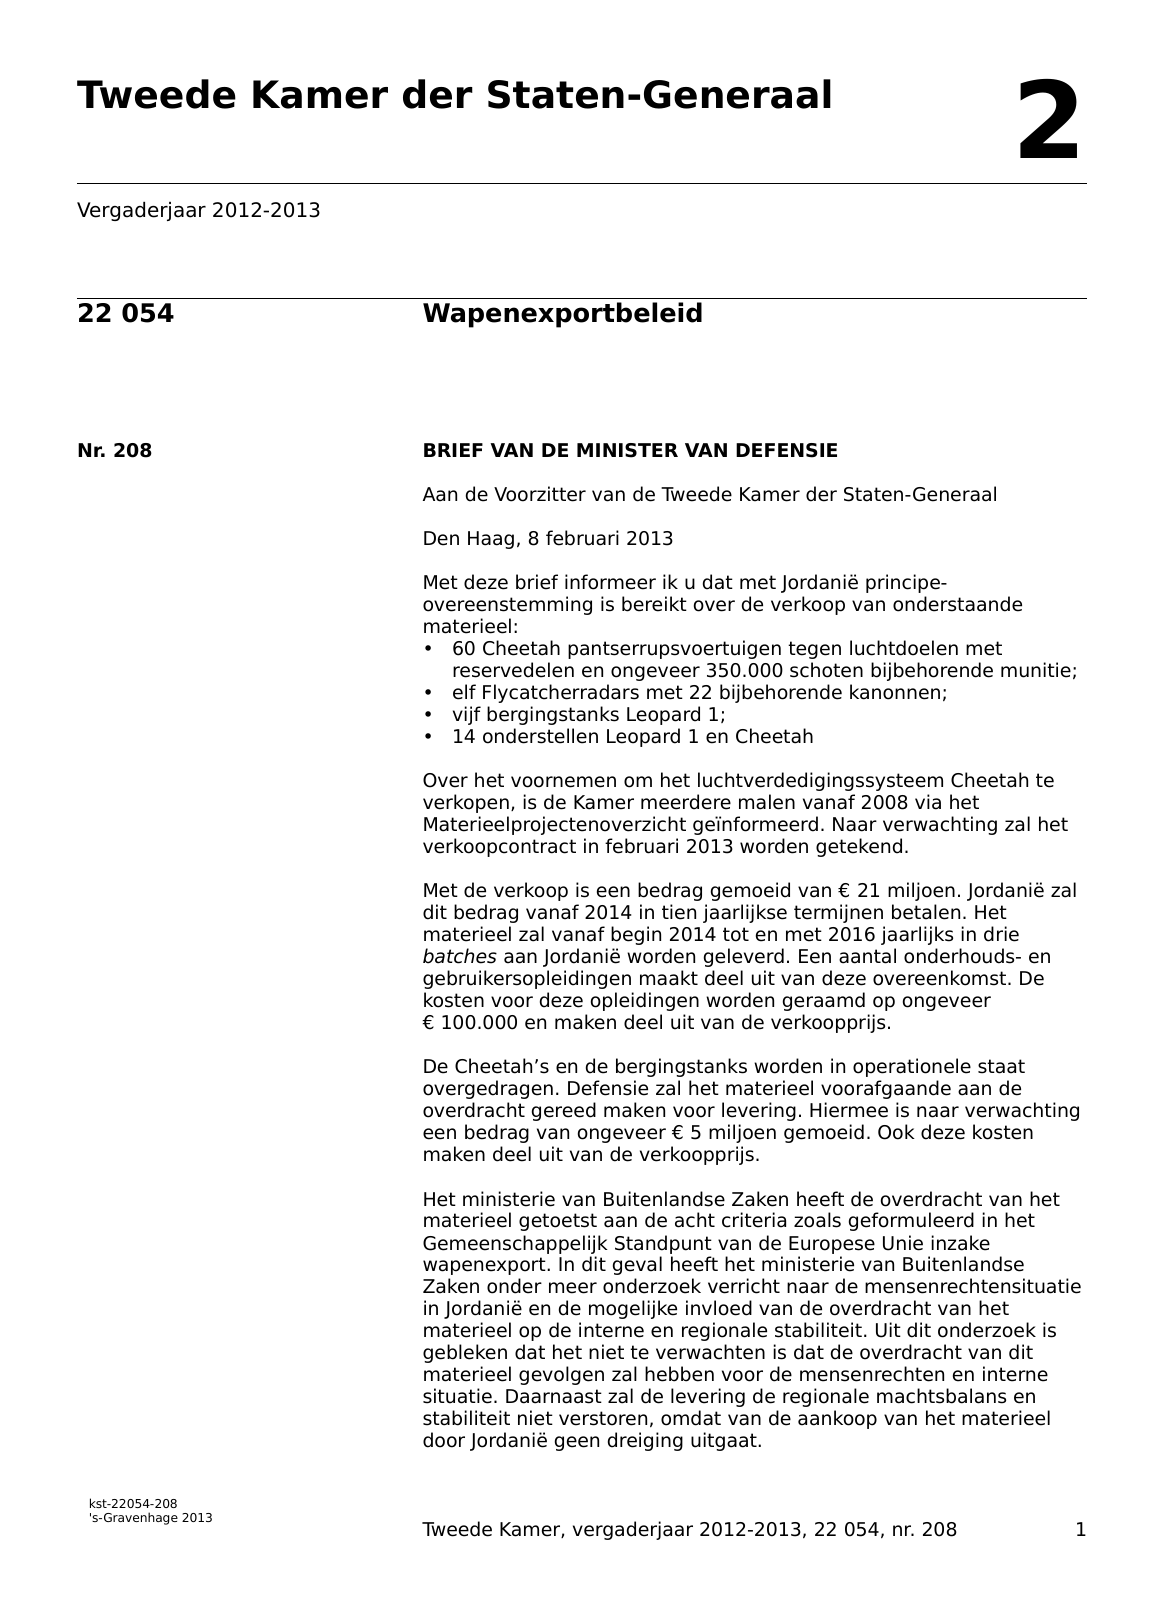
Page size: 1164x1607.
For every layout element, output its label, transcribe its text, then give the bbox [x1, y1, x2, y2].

text kst-22054-208 [88, 1497, 323, 1511]
table_header 2 [886, 59, 1087, 183]
text Den Haag, 8 februari 2013 [422, 528, 1087, 550]
subtitle Nr. 208 BRIEF VAN DE MINISTER VAN DEFENSIE [77, 440, 1087, 462]
subtitle 22 054 Wapenexportbeleid [77, 299, 1087, 329]
text Aan de Voorzitter van de Tweede Kamer der Staten-Generaal [422, 484, 1087, 506]
text • elf Flycatcherradars met 22 bijbehorende kanonnen; [422, 682, 1087, 704]
text • 14 onderstellen Leopard 1 en Cheetah [422, 726, 1087, 748]
text Het ministerie van Buitenlandse Zaken heeft de overdracht van het materieel getoetst aan de acht criteria zoals geformuleerd in het Gemeenschappelijk Standpunt van de Europese Unie inzake wapenexport. In dit geval heeft het ministerie van Buitenlandse Zaken onder meer onderzoek verricht naar de mensenrechtensituatie in Jordanië en de mogelijke invloed van de overdracht van het materieel op de interne en regionale stabiliteit. Uit dit onderzoek is gebleken dat het niet te verwachten is dat de overdracht van dit materieel gevolgen zal hebben voor de mensenrechten en interne situatie. Daarnaast zal de levering de regionale machtsbalans en stabiliteit niet verstoren, omdat van de aankoop van het materieel door Jordanië geen dreiging uitgaat. [422, 1188, 1087, 1452]
text • 60 Cheetah pantserrupsvoertuigen tegen luchtdoelen met reservedelen en ongeveer 350.000 schoten bijbehorende munitie; [422, 638, 1087, 682]
table_cell Vergaderjaar 2012-2013 [77, 184, 1087, 298]
text Met deze brief informeer ik u dat met Jordanië principe-overeenstemming is bereikt over de verkoop van onderstaande materieel: [422, 572, 1087, 638]
text De Cheetah’s en de bergingstanks worden in operationele staat overgedragen. Defensie zal het materieel voorafgaande aan de overdracht gereed maken voor levering. Hiermee is naar verwachting een bedrag van ongeveer € 5 miljoen gemoeid. Ook deze kosten maken deel uit van de verkoopprijs. [422, 1056, 1087, 1166]
text Met de verkoop is een bedrag gemoeid van € 21 miljoen. Jordanië zal dit bedrag vanaf 2014 in tien jaarlijkse termijnen betalen. Het materieel zal vanaf begin 2014 tot en met 2016 jaarlijks in drie batches aan Jordanië worden geleverd. Een aantal onderhouds- en gebruikersopleidingen maakt deel uit van deze overeenkomst. De kosten voor deze opleidingen worden geraamd op ongeveer € 100.000 en maken deel uit van de verkoopprijs. [422, 880, 1087, 1034]
text • vijf bergingstanks Leopard 1; [422, 704, 1087, 726]
table_header Tweede Kamer der Staten-Generaal [77, 59, 886, 183]
text Over het voornemen om het luchtverdedigingssysteem Cheetah te verkopen, is de Kamer meerdere malen vanaf 2008 via het Materieelprojectenoverzicht geïnformeerd. Naar verwachting zal het verkoopcontract in februari 2013 worden getekend. [422, 770, 1087, 858]
text 's-Gravenhage 2013 [88, 1511, 323, 1525]
